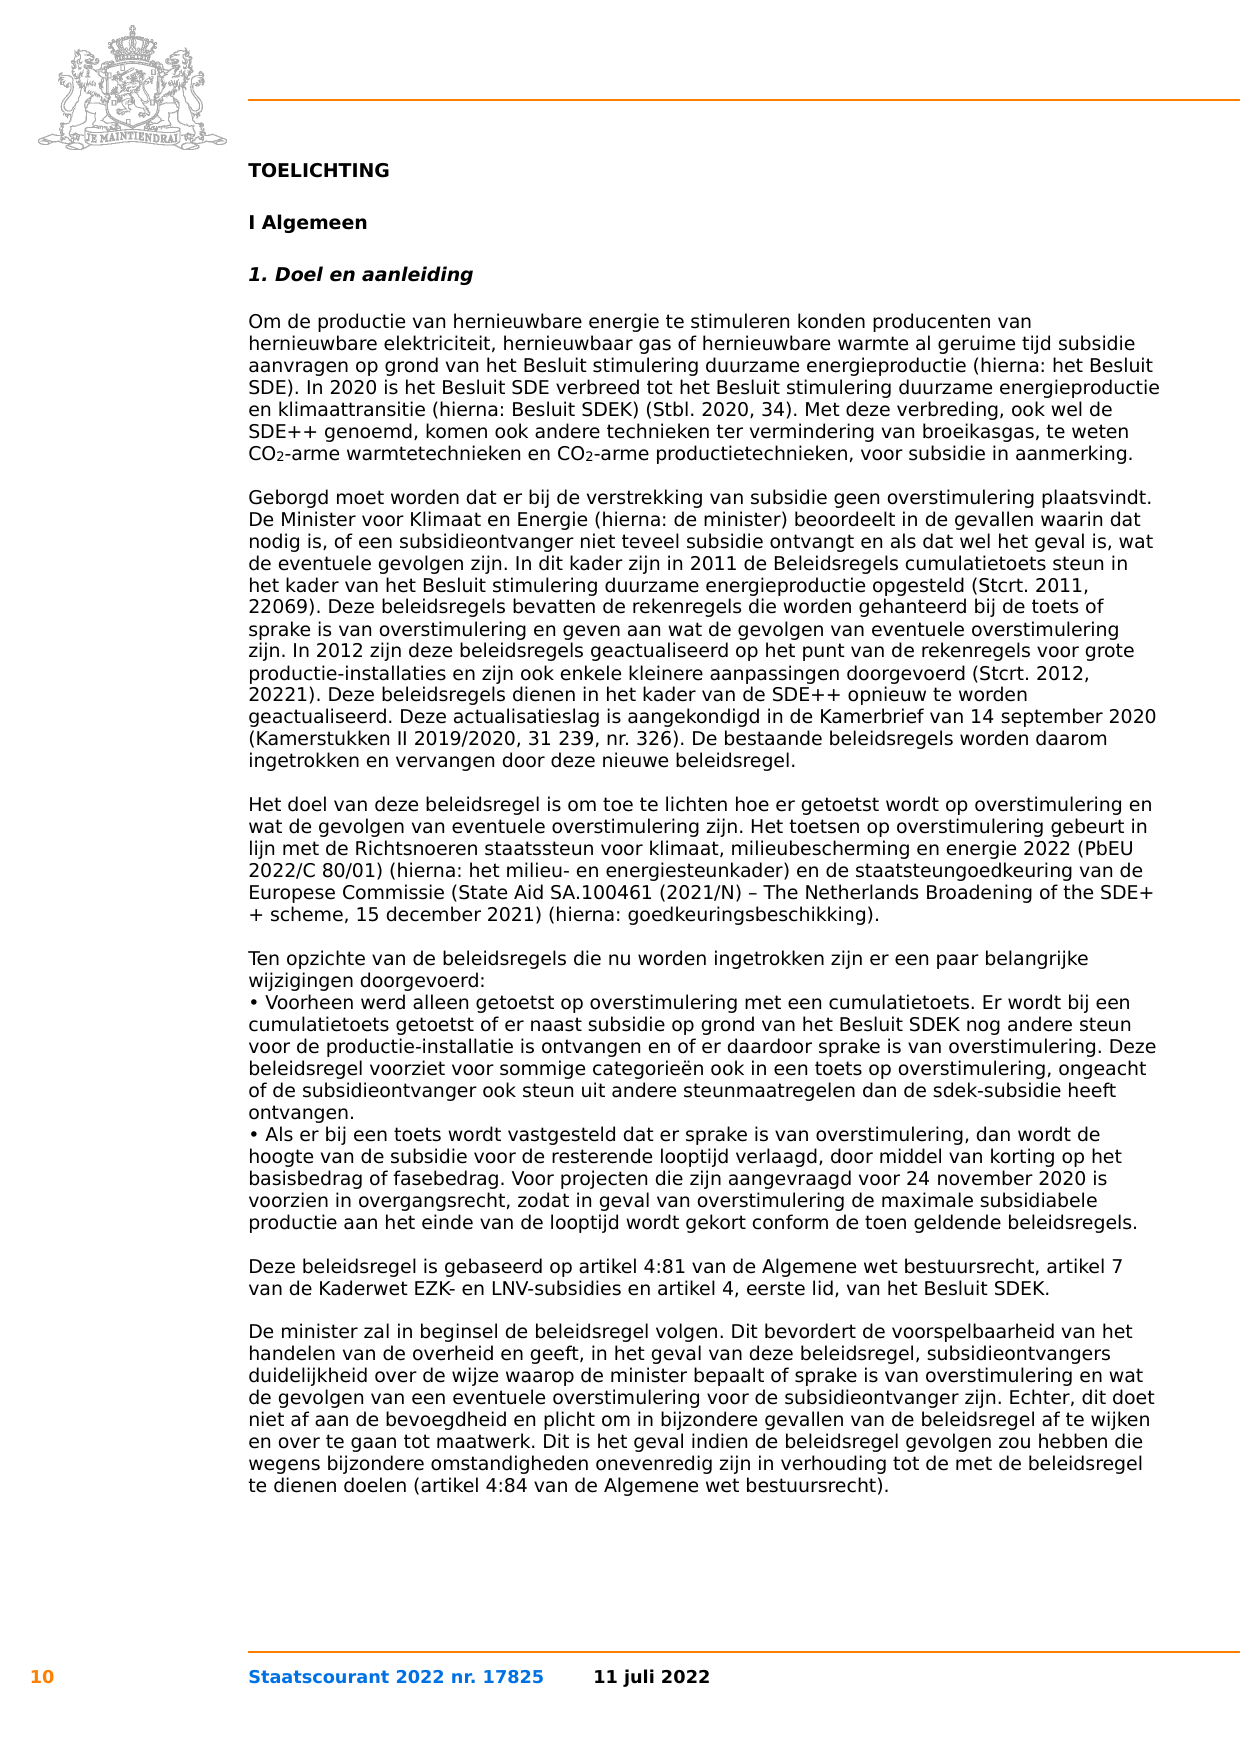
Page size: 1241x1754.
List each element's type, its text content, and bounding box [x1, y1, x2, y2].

subtitle I Algemeen [248, 212, 1163, 234]
text • Als er bij een toets wordt vastgesteld dat er sprake is van overstimulering, dan wordt de hoogte van de subsidie voor de resterende looptijd verlaagd, door middel van korting op het basisbedrag of fasebedrag. Voor projecten die zijn aangevraagd voor 24 november 2020 is voorzien in overgangsrecht, zodat in geval van overstimulering de maximale subsidiabele productie aan het einde van de looptijd wordt gekort conform de toen geldende beleidsregels. [248, 1124, 1163, 1234]
text Deze beleidsregel is gebaseerd op artikel 4:81 van de Algemene wet bestuursrecht, artikel 7 van de Kaderwet EZK- en LNV-subsidies en artikel 4, eerste lid, van het Besluit SDEK. [248, 1256, 1163, 1299]
picture [38, 25, 227, 150]
text • Voorheen werd alleen getoetst op overstimulering met een cumulatietoets. Er wordt bij een cumulatietoets getoetst of er naast subsidie op grond van het Besluit SDEK nog andere steun voor de productie-installatie is ontvangen en of er daardoor sprake is van overstimulering. Deze beleidsregel voorziet voor sommige categorieën ook in een toets op overstimulering, ongeacht of de subsidieontvanger ook steun uit andere steunmaatregelen dan de sdek-subsidie heeft ontvangen. [248, 992, 1163, 1124]
text Ten opzichte van de beleidsregels die nu worden ingetrokken zijn er een paar belangrijke wijzigingen doorgevoerd: [248, 948, 1163, 992]
text Om de productie van hernieuwbare energie te stimuleren konden producenten van hernieuwbare elektriciteit, hernieuwbaar gas of hernieuwbare warmte al geruime tijd subsidie aanvragen op grond van het Besluit stimulering duurzame energieproductie (hierna: het Besluit SDE). In 2020 is het Besluit SDE verbreed tot het Besluit stimulering duurzame energieproductie en klimaattransitie (hierna: Besluit SDEK) (Stbl. 2020, 34). Met deze verbreding, ook wel de SDE++ genoemd, komen ook andere technieken ter vermindering van broeikasgas, te weten CO2-arme warmtetechnieken en CO2-arme productietechnieken, voor subsidie in aanmerking. [248, 311, 1163, 465]
subtitle TOELICHTING [248, 160, 1163, 182]
text Het doel van deze beleidsregel is om toe te lichten hoe er getoetst wordt op overstimulering en wat de gevolgen van eventuele overstimulering zijn. Het toetsen op overstimulering gebeurt in lijn met de Richtsnoeren staatssteun voor klimaat, milieubescherming en energie 2022 (PbEU 2022/C 80/01) (hierna: het milieu- en energiesteunkader) en de staatsteungoedkeuring van de Europese Commissie (State Aid SA.100461 (2021/N) – The Netherlands Broadening of the SDE++ scheme, 15 december 2021) (hierna: goedkeuringsbeschikking). [248, 794, 1163, 926]
text Geborgd moet worden dat er bij de verstrekking van subsidie geen overstimulering plaatsvindt. De Minister voor Klimaat en Energie (hierna: de minister) beoordeelt in de gevallen waarin dat nodig is, of een subsidieontvanger niet teveel subsidie ontvangt en als dat wel het geval is, wat de eventuele gevolgen zijn. In dit kader zijn in 2011 de Beleidsregels cumulatietoets steun in het kader van het Besluit stimulering duurzame energieproductie opgesteld (Stcrt. 2011, 22069). Deze beleidsregels bevatten de rekenregels die worden gehanteerd bij de toets of sprake is van overstimulering en geven aan wat de gevolgen van eventuele overstimulering zijn. In 2012 zijn deze beleidsregels geactualiseerd op het punt van de rekenregels voor grote productie-installaties en zijn ook enkele kleinere aanpassingen doorgevoerd (Stcrt. 2012, 20221). Deze beleidsregels dienen in het kader van de SDE++ opnieuw te worden geactualiseerd. Deze actualisatieslag is aangekondigd in de Kamerbrief van 14 september 2020 (Kamerstukken II 2019/2020, 31 239, nr. 326). De bestaande beleidsregels worden daarom ingetrokken en vervangen door deze nieuwe beleidsregel. [248, 487, 1163, 772]
subtitle 1. Doel en aanleiding [248, 264, 1163, 286]
text De minister zal in beginsel de beleidsregel volgen. Dit bevordert de voorspelbaarheid van het handelen van de overheid en geeft, in het geval van deze beleidsregel, subsidieontvangers duidelijkheid over de wijze waarop de minister bepaalt of sprake is van overstimulering en wat de gevolgen van een eventuele overstimulering voor de subsidieontvanger zijn. Echter, dit doet niet af aan de bevoegdheid en plicht om in bijzondere gevallen van de beleidsregel af te wijken en over te gaan tot maatwerk. Dit is het geval indien de beleidsregel gevolgen zou hebben die wegens bijzondere omstandigheden onevenredig zijn in verhouding tot de met de beleidsregel te dienen doelen (artikel 4:84 van de Algemene wet bestuursrecht). [248, 1321, 1163, 1497]
